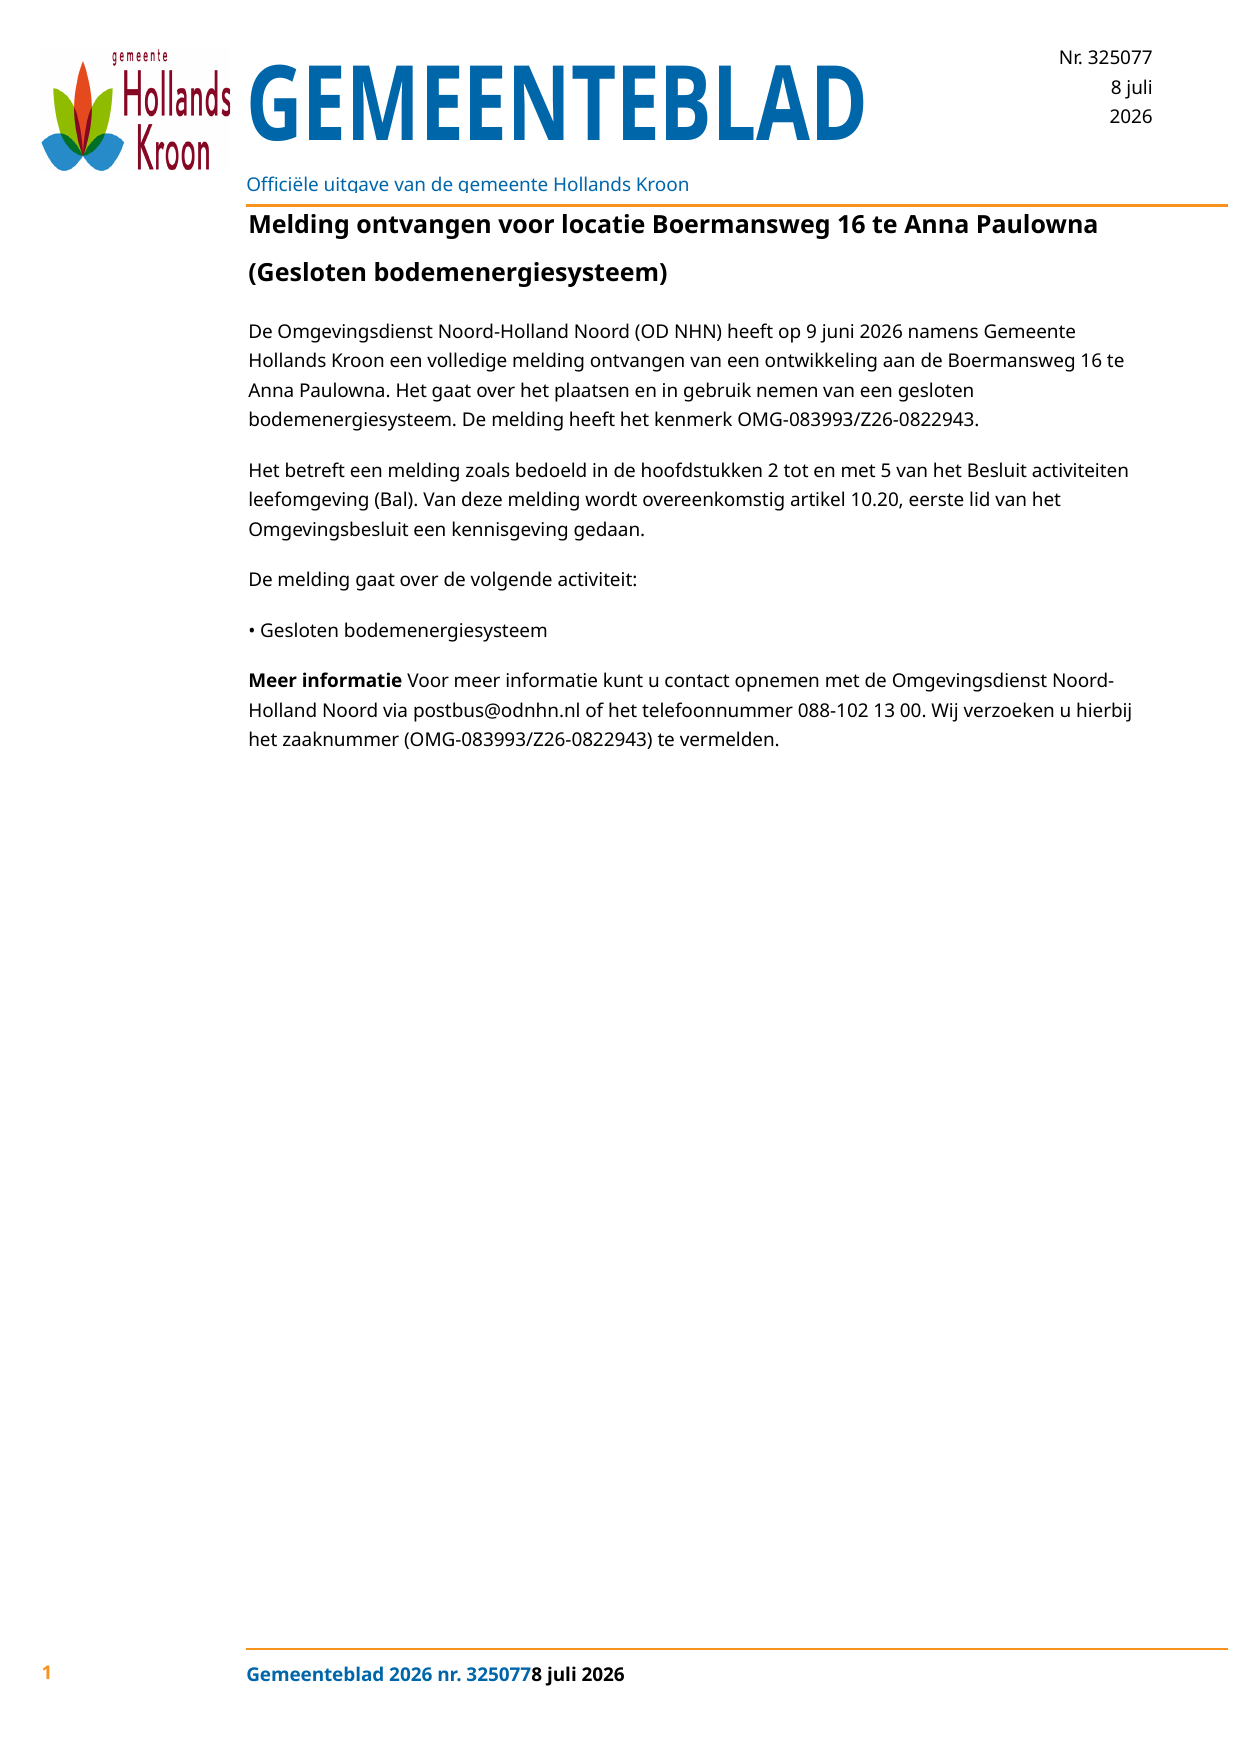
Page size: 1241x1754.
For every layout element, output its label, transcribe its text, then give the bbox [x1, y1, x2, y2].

text Meer informatie Voor meer informatie kunt u contact opnemen met de Omgevingsdienst Noord-Holland Noord via postbus@odnhn.nl of het telefoonnummer 088-102 13 00. Wij verzoeken u hierbij het zaaknummer (OMG-083993/Z26-0822943) te vermelden. [248, 667, 1152, 752]
text De melding gaat over de volgende activiteit: [248, 567, 1152, 592]
text De Omgevingsdienst Noord-Holland Noord (OD NHN) heeft op 9 juni 2026 namens Gemeente Hollands Kroon een volledige melding ontvangen van een ontwikkeling aan de Boermansweg 16 te Anna Paulowna. Het gaat over het plaatsen en in gebruik nemen van een gesloten bodemenergiesysteem. De melding heeft het kenmerk OMG-083993/Z26-0822943. [248, 318, 1152, 432]
text • Gesloten bodemenergiesysteem [248, 617, 1152, 643]
text Het betreft een melding zoals bedoeld in de hoofdstukken 2 tot en met 5 van het Besluit activiteiten leefomgeving (Bal). Van deze melding wordt overeenkomstig artikel 10.20, eerste lid van het Omgevingsbesluit een kennisgeving gedaan. [248, 457, 1152, 542]
picture [41, 47, 231, 172]
text Melding ontvangen voor locatie Boermansweg 16 te Anna Paulowna (Gesloten bodemenergiesysteem) [248, 207, 1152, 288]
